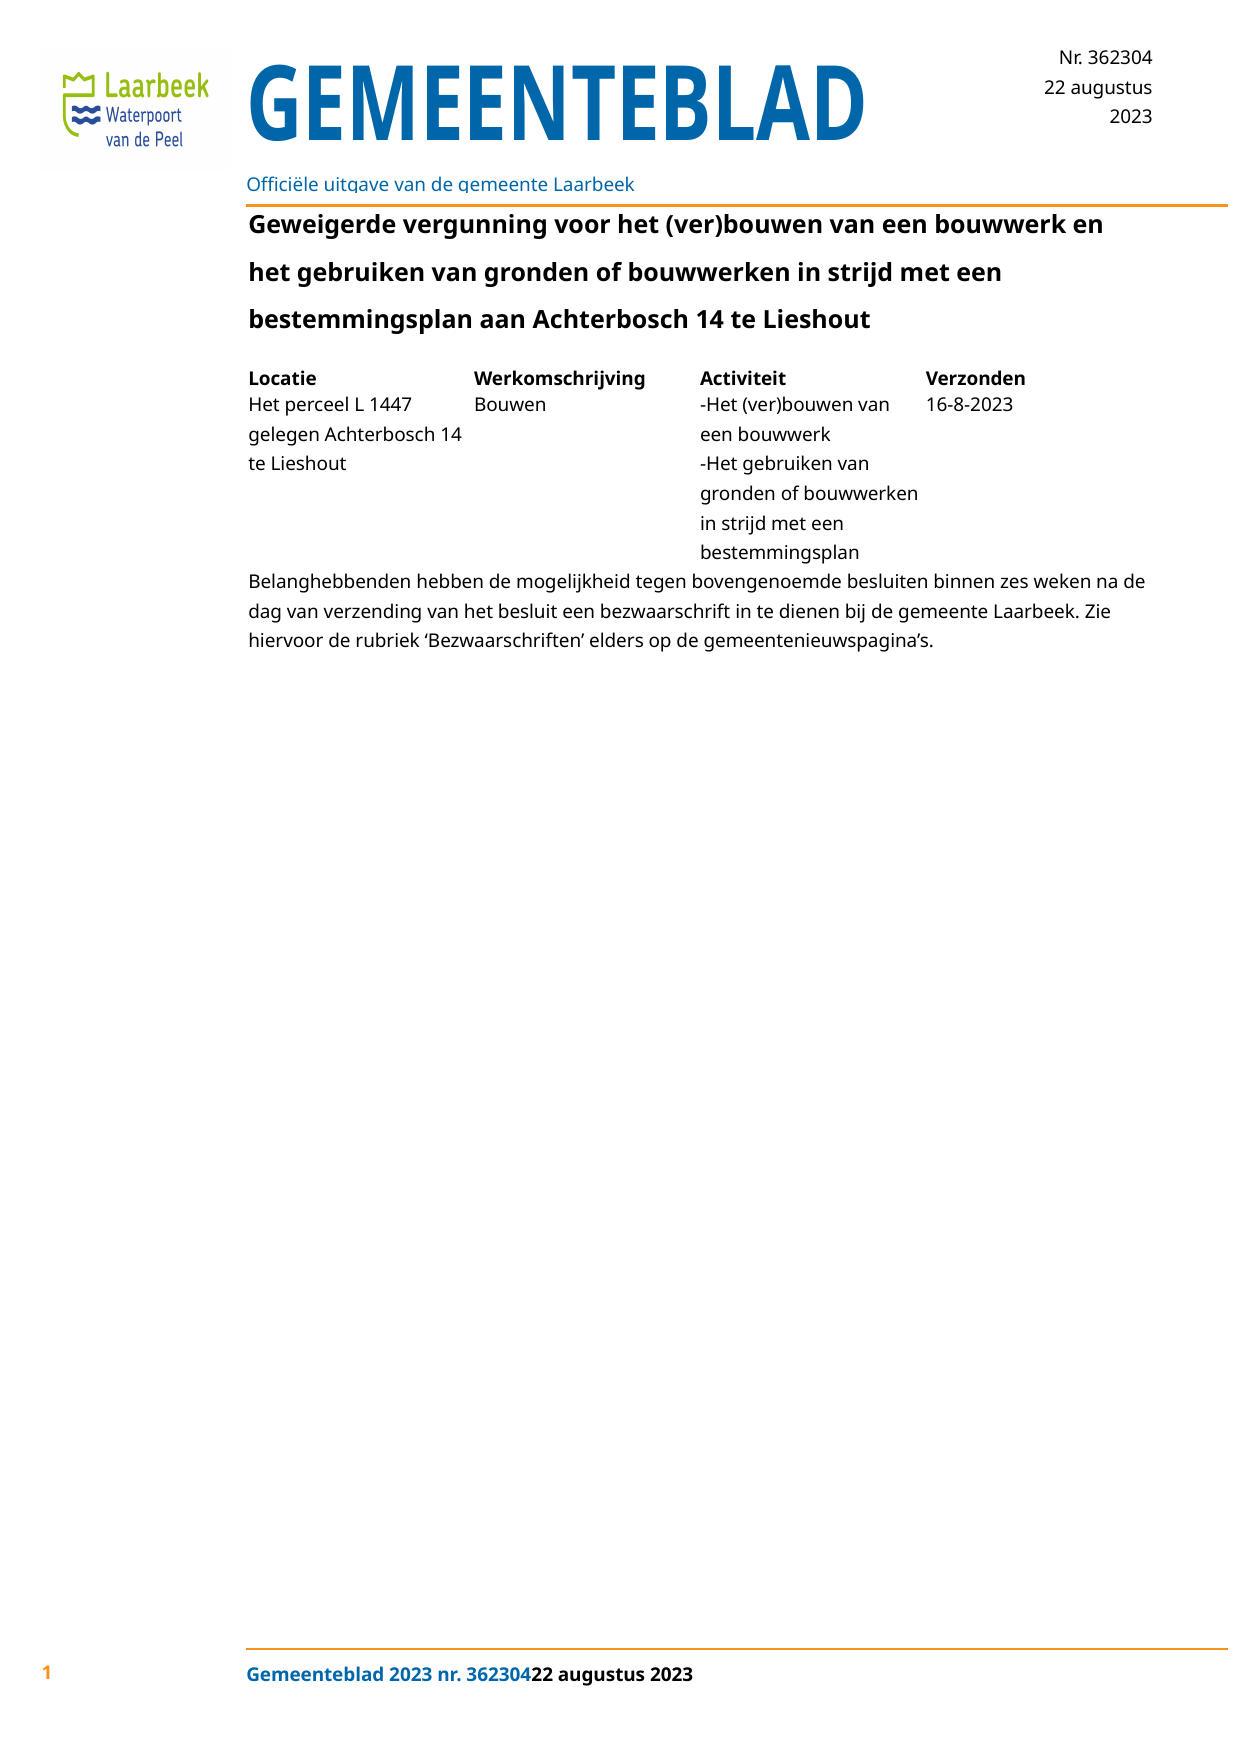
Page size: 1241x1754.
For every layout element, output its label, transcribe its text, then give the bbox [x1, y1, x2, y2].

table_cell Bouwen [474, 391, 700, 565]
table_header Activiteit [700, 366, 926, 391]
table_cell -Het (ver)bouwen van een bouwwerk -Het gebruiken van gronden of bouwwerken in strijd met een bestemmingsplan [700, 391, 926, 565]
text Belanghebbenden hebben de mogelijkheid tegen bovengenoemde besluiten binnen zes weken na de dag van verzending van het besluit een bezwaarschrift in te dienen bij de gemeente Laarbeek. Zie hiervoor de rubriek ‘Bezwaarschriften’ elders op de gemeentenieuwspagina’s. [248, 568, 1152, 653]
table_cell 16-8-2023 [926, 391, 1152, 565]
text Geweigerde vergunning voor het (ver)bouwen van een bouwwerk en het gebruiken van gronden of bouwwerken in strijd met een bestemmingsplan aan Achterbosch 14 te Lieshout [248, 207, 1152, 336]
table_header Locatie [248, 366, 474, 391]
table_cell Het perceel L 1447 gelegen Achterbosch 14 te Lieshout [248, 391, 474, 565]
table_header Werkomschrijving [474, 366, 700, 391]
picture [41, 47, 231, 172]
table_header Verzonden [926, 366, 1152, 391]
